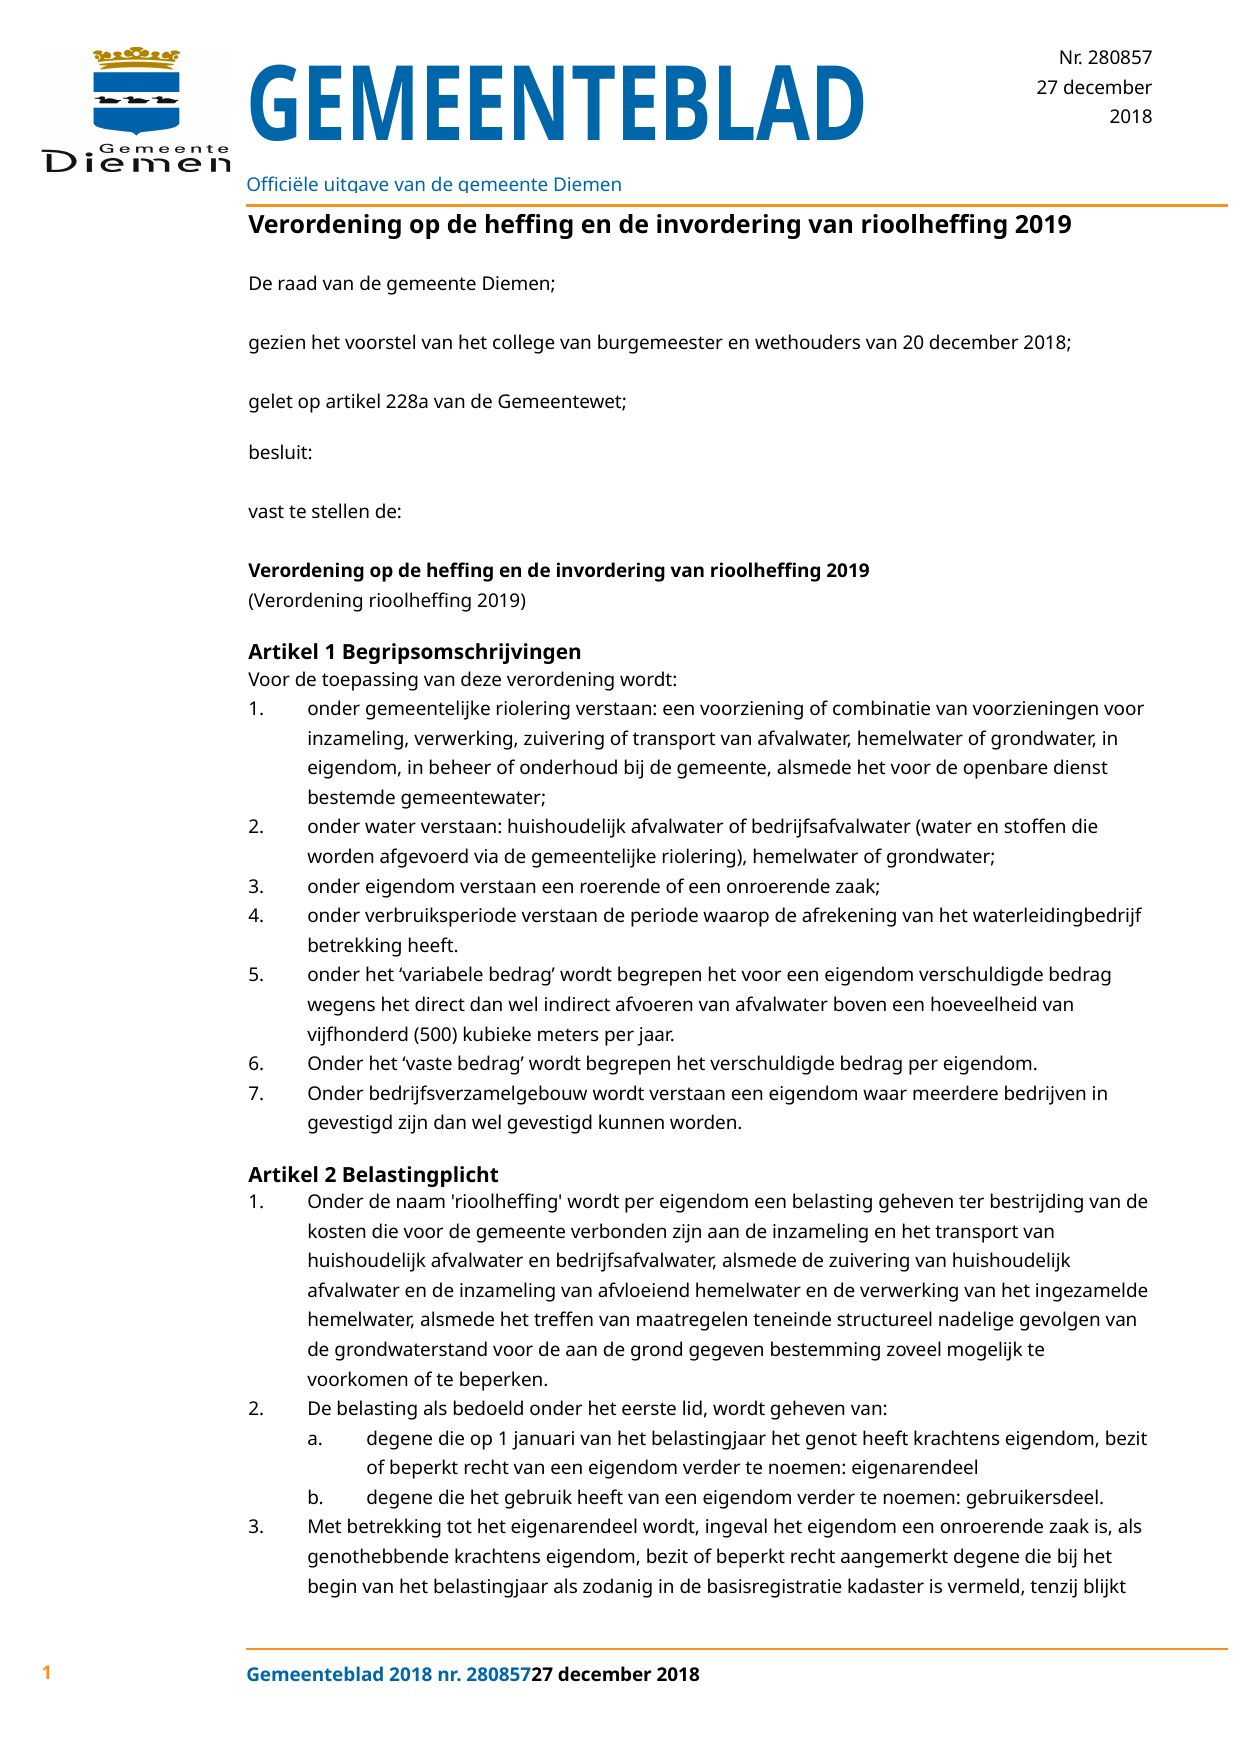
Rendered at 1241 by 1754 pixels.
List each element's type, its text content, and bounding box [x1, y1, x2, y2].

text besluit: [248, 439, 1152, 465]
list onder verbruiksperiode verstaan de periode waarop de afrekening van het waterleidingbedrijf betrekking heeft. [248, 902, 1152, 958]
list onder eigendom verstaan een roerende of een onroerende zaak; [248, 873, 1152, 898]
picture [41, 47, 231, 172]
list onder het ‘variabele bedrag’ wordt begrepen het voor een eigendom verschuldigde bedrag wegens het direct dan wel indirect afvoeren van afvalwater boven een hoeveelheid van vijfhonderd (500) kubieke meters per jaar. [248, 962, 1152, 1046]
list Onder bedrijfsverzamelgebouw wordt verstaan een eigendom waar meerdere bedrijven in gevestigd zijn dan wel gevestigd kunnen worden. [248, 1080, 1152, 1135]
text gelet op artikel 228a van de Gemeentewet; [248, 389, 1152, 414]
list degene die op 1 januari van het belastingjaar het genot heeft krachtens eigendom, bezit of beperkt recht van een eigendom verder te noemen: eigenarendeel [307, 1425, 1152, 1480]
list Onder het ‘vaste bedrag’ wordt begrepen het verschuldigde bedrag per eigendom. [248, 1050, 1152, 1076]
text (Verordening rioolheffing 2019) [248, 587, 1152, 613]
text vast te stellen de: [248, 498, 1152, 524]
list De belasting als bedoeld onder het eerste lid, wordt geheven van: [248, 1395, 1152, 1421]
text De raad van de gemeente Diemen; [248, 270, 1152, 296]
list onder gemeentelijke riolering verstaan: een voorziening of combinatie van voorzieningen voor inzameling, verwerking, zuivering of transport van afvalwater, hemelwater of grondwater, in eigendom, in beheer of onderhoud bij de gemeente, alsmede het voor de openbare dienst bestemde gemeentewater; [248, 695, 1152, 810]
text Artikel 1 Begripsomschrijvingen [248, 637, 1152, 666]
list onder water verstaan: huishoudelijk afvalwater of bedrijfsafvalwater (water en stoffen die worden afgevoerd via de gemeentelijke riolering), hemelwater of grondwater; [248, 814, 1152, 869]
list degene die het gebruik heeft van een eigendom verder te noemen: gebruikersdeel. [307, 1484, 1152, 1510]
text Voor de toepassing van deze verordening wordt: [248, 666, 1152, 691]
text Verordening op de heffing en de invordering van rioolheffing 2019 [248, 207, 1152, 241]
text Verordening op de heffing en de invordering van rioolheffing 2019 [248, 557, 1152, 583]
list Onder de naam 'rioolheffing' wordt per eigendom een belasting geheven ter bestrijding van de kosten die voor de gemeente verbonden zijn aan de inzameling en het transport van huishoudelijk afvalwater en bedrijfsafvalwater, alsmede de zuivering van huishoudelijk afvalwater en de inzameling van afvloeiend hemelwater en de verwerking van het ingezamelde hemelwater, alsmede het treffen van maatregelen teneinde structureel nadelige gevolgen van de grondwaterstand voor de aan de grond gegeven bestemming zoveel mogelijk te voorkomen of te beperken. [248, 1188, 1152, 1392]
list Met betrekking tot het eigenarendeel wordt, ingeval het eigendom een onroerende zaak is, als genothebbende krachtens eigendom, bezit of beperkt recht aangemerkt degene die bij het begin van het belastingjaar als zodanig in de basisregistratie kadaster is vermeld, tenzij blijkt [248, 1514, 1152, 1599]
text Artikel 2 Belastingplicht [248, 1160, 1152, 1188]
text gezien het voorstel van het college van burgemeester en wethouders van 20 december 2018; [248, 329, 1152, 355]
